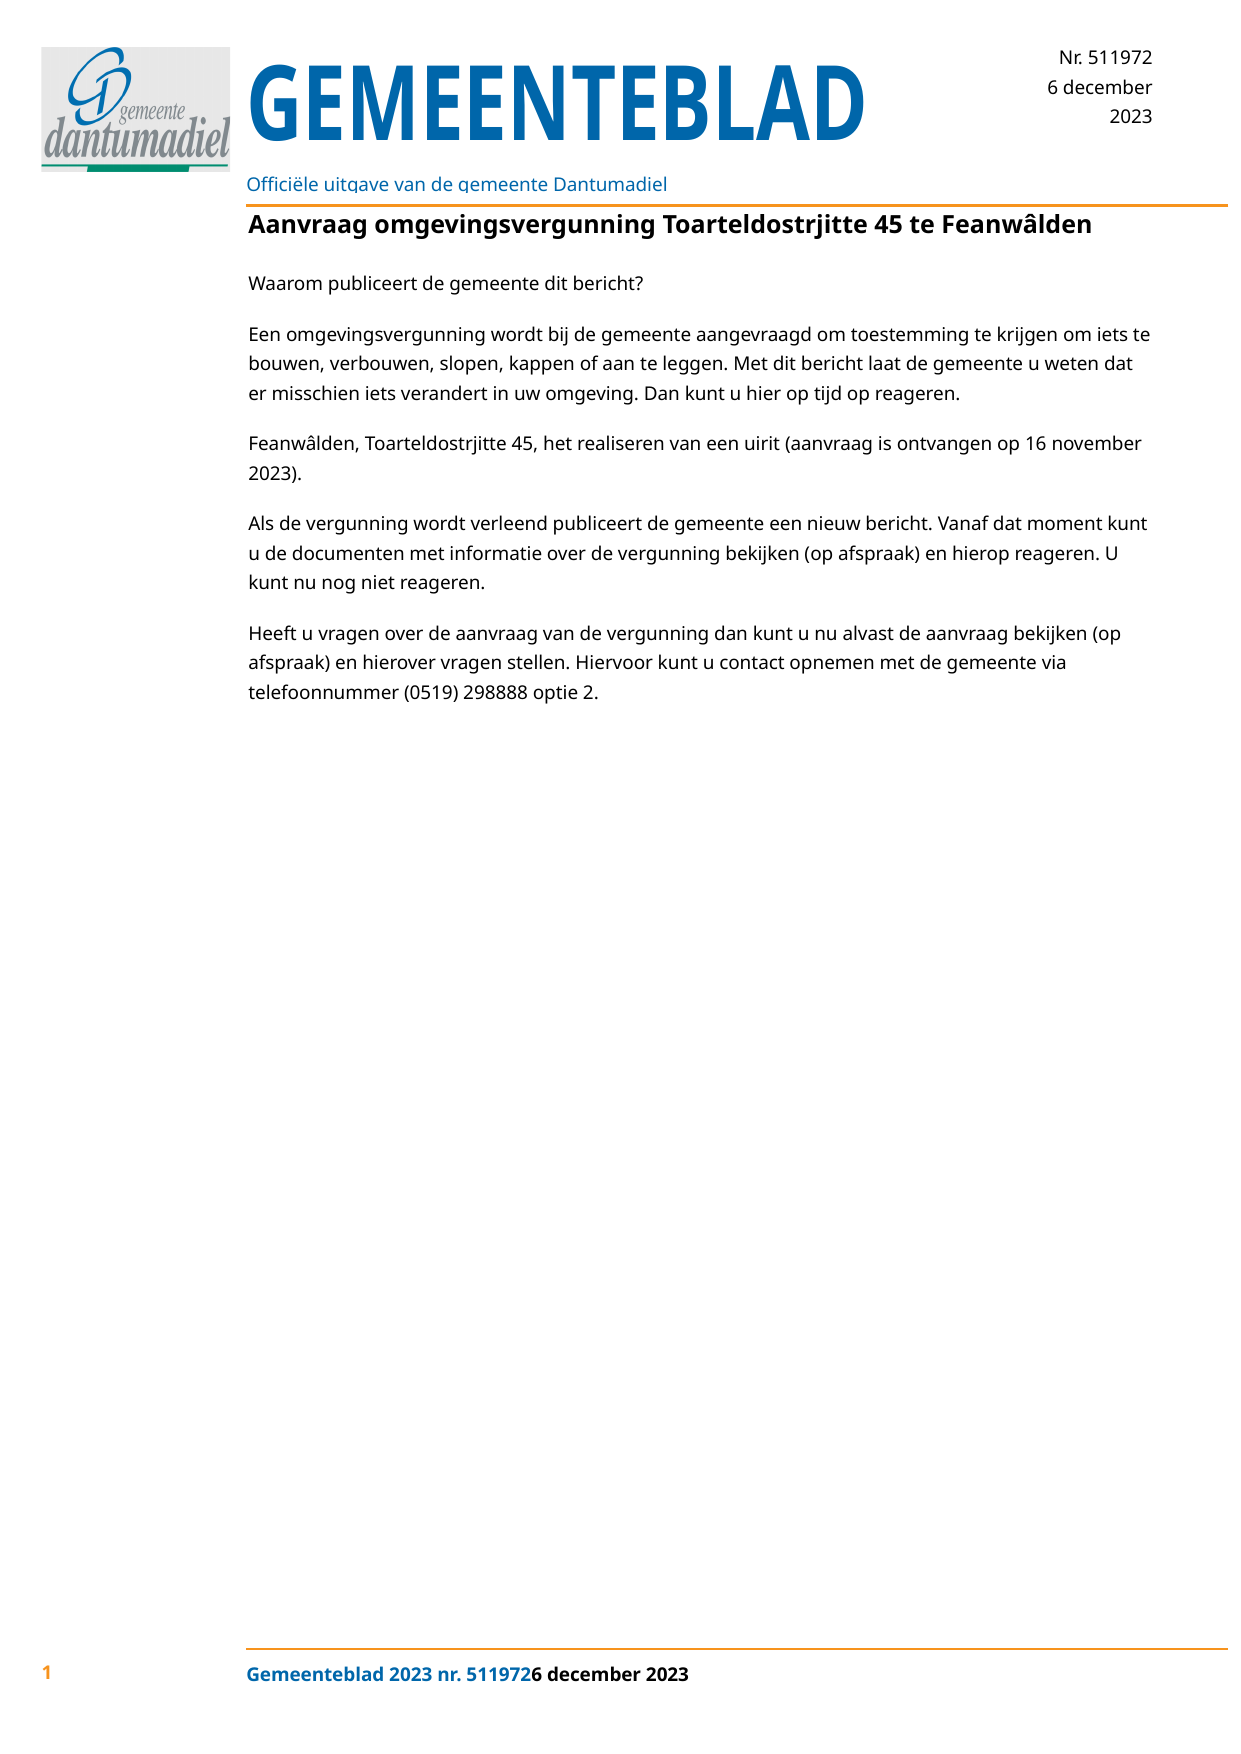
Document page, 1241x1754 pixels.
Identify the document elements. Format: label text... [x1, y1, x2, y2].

text Feanwâlden, Toarteldostrjitte 45, het realiseren van een uirit (aanvraag is ontvangen op 16 november 2023). [248, 430, 1152, 486]
text Aanvraag omgevingsvergunning Toarteldostrjitte 45 te Feanwâlden [248, 207, 1152, 241]
text Waarom publiceert de gemeente dit bericht? [248, 270, 1152, 296]
text Een omgevingsvergunning wordt bij de gemeente aangevraagd om toestemming te krijgen om iets te bouwen, verbouwen, slopen, kappen of aan te leggen. Met dit bericht laat de gemeente u weten dat er misschien iets verandert in uw omgeving. Dan kunt u hier op tijd op reageren. [248, 321, 1152, 406]
text Heeft u vragen over de aanvraag van de vergunning dan kunt u nu alvast de aanvraag bekijken (op afspraak) en hierover vragen stellen. Hiervoor kunt u contact opnemen met de gemeente via telefoonnummer (0519) 298888 optie 2. [248, 620, 1152, 705]
picture [41, 47, 231, 172]
text Als de vergunning wordt verleend publiceert de gemeente een nieuw bericht. Vanaf dat moment kunt u de documenten met informatie over de vergunning bekijken (op afspraak) en hierop reageren. U kunt nu nog niet reageren. [248, 510, 1152, 595]
